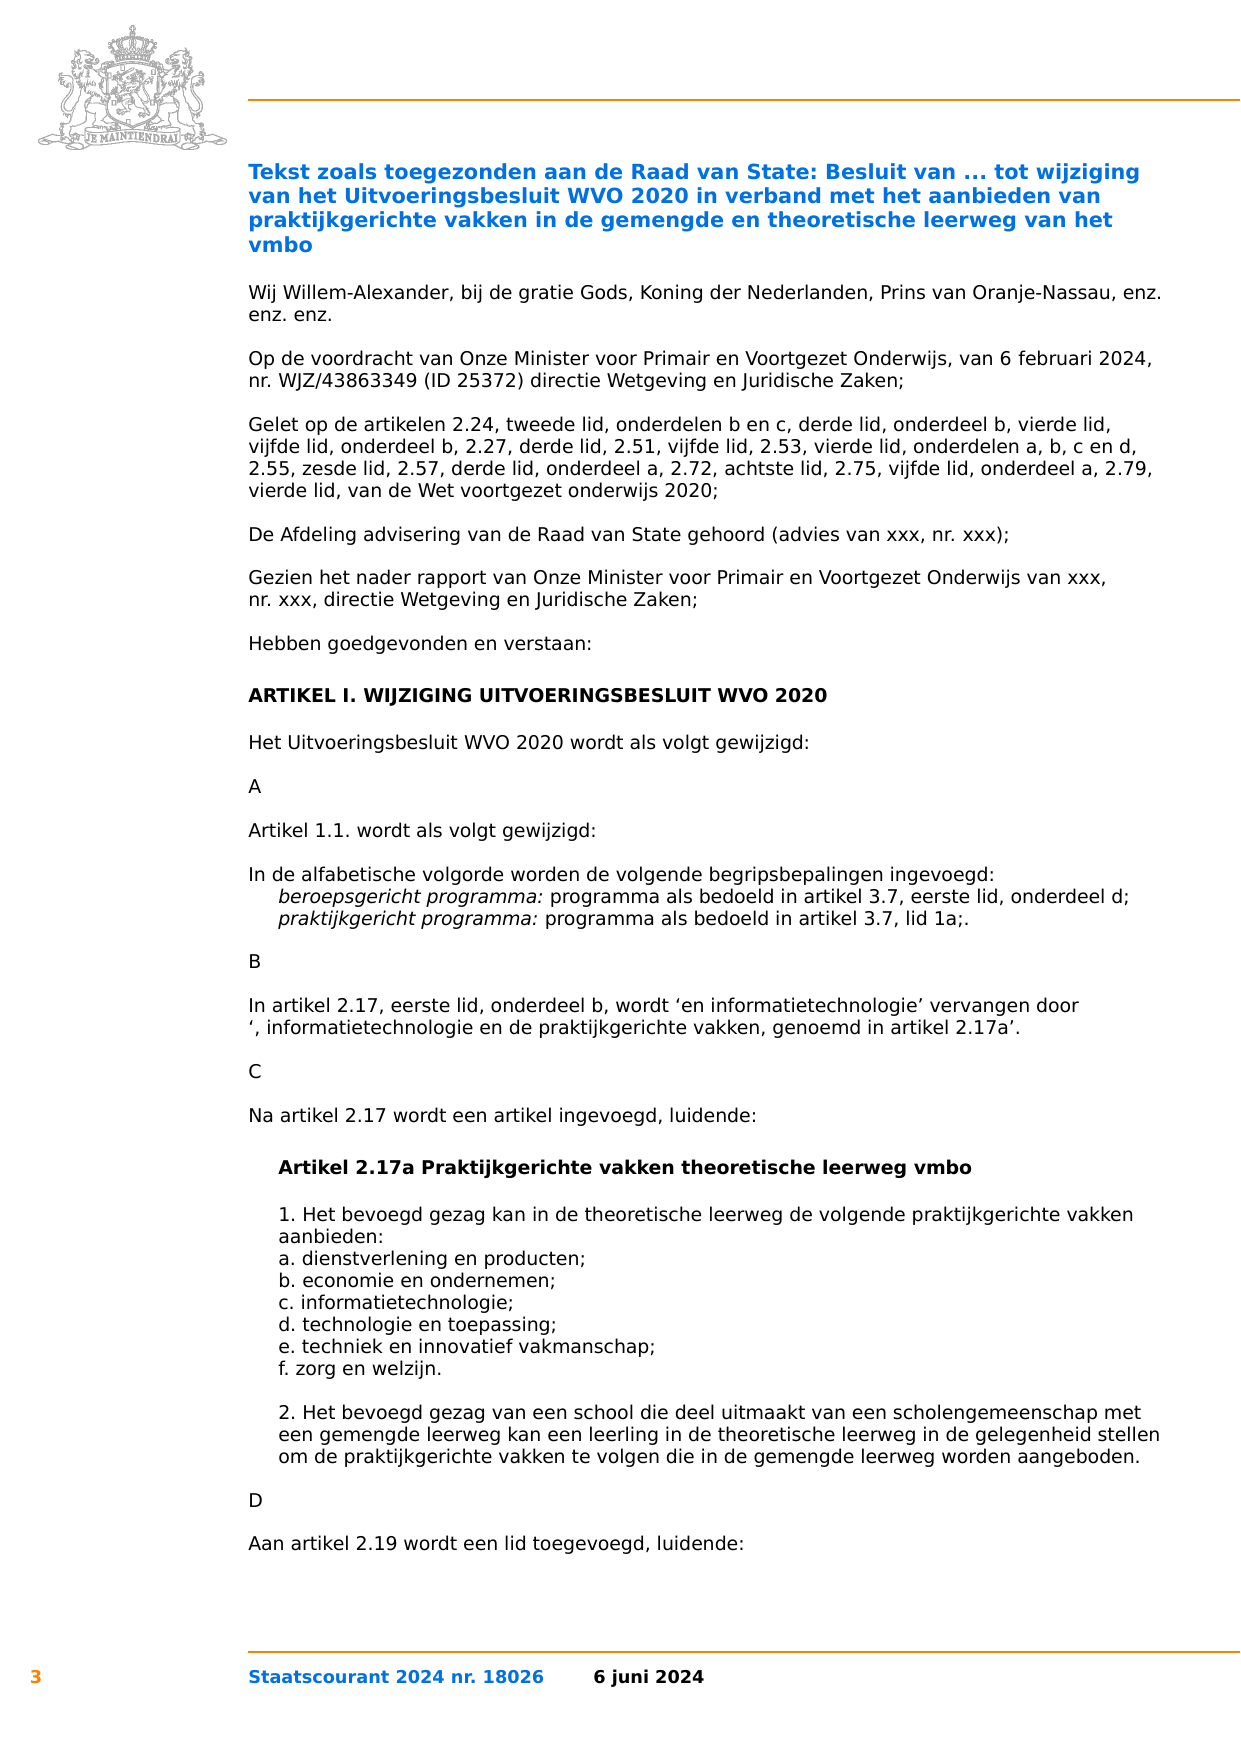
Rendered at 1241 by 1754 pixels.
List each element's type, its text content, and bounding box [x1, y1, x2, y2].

text Hebben goedgevonden en verstaan: [248, 633, 1163, 655]
subtitle Artikel 2.17a Praktijkgerichte vakken theoretische leerweg vmbo [278, 1157, 1163, 1179]
text Artikel 1.1. wordt als volgt gewijzigd: [248, 820, 1163, 842]
text Wij Willem-Alexander, bij de gratie Gods, Koning der Nederlanden, Prins van Oranje-Nassau, enz. enz. enz. [248, 282, 1163, 326]
picture [38, 25, 227, 150]
text Gelet op de artikelen 2.24, tweede lid, onderdelen b en c, derde lid, onderdeel b, vierde lid, vijfde lid, onderdeel b, 2.27, derde lid, 2.51, vijfde lid, 2.53, vierde lid, onderdelen a, b, c en d, 2.55, zesde lid, 2.57, derde lid, onderdeel a, 2.72, achtste lid, 2.75, vijfde lid, onderdeel a, 2.79, vierde lid, van de Wet voortgezet onderwijs 2020; [248, 414, 1163, 502]
text 1. Het bevoegd gezag kan in de theoretische leerweg de volgende praktijkgerichte vakken aanbieden: [278, 1204, 1163, 1248]
text C [248, 1061, 1163, 1083]
text Gezien het nader rapport van Onze Minister voor Primair en Voortgezet Onderwijs van xxx, nr. xxx, directie Wetgeving en Juridische Zaken; [248, 567, 1163, 611]
text d. technologie en toepassing; [278, 1314, 1163, 1336]
text D [248, 1489, 1163, 1511]
subtitle ARTIKEL I. WIJZIGING UITVOERINGSBESLUIT WVO 2020 [248, 685, 1163, 707]
text In artikel 2.17, eerste lid, onderdeel b, wordt ‘en informatietechnologie’ vervangen door ‘, informatietechnologie en de praktijkgerichte vakken, genoemd in artikel 2.17a’. [248, 995, 1163, 1039]
text A [248, 776, 1163, 798]
text Op de voordracht van Onze Minister voor Primair en Voortgezet Onderwijs, van 6 februari 2024, nr. WJZ/43863349 (ID 25372) directie Wetgeving en Juridische Zaken; [248, 348, 1163, 392]
text a. dienstverlening en producten; [278, 1248, 1163, 1270]
text 2. Het bevoegd gezag van een school die deel uitmaakt van een scholengemeenschap met een gemengde leerweg kan een leerling in de theoretische leerweg in de gelegenheid stellen om de praktijkgerichte vakken te volgen die in de gemengde leerweg worden aangeboden. [278, 1402, 1163, 1468]
text In de alfabetische volgorde worden de volgende begripsbepalingen ingevoegd: [248, 864, 1163, 886]
text e. techniek en innovatief vakmanschap; [278, 1336, 1163, 1358]
text praktijkgericht programma: programma als bedoeld in artikel 3.7, lid 1a;. [278, 908, 1163, 929]
text beroepsgericht programma: programma als bedoeld in artikel 3.7, eerste lid, onderdeel d; [278, 886, 1163, 908]
text De Afdeling advisering van de Raad van State gehoord (advies van xxx, nr. xxx); [248, 523, 1163, 545]
text c. informatietechnologie; [278, 1292, 1163, 1314]
text b. economie en ondernemen; [278, 1270, 1163, 1292]
text Na artikel 2.17 wordt een artikel ingevoegd, luidende: [248, 1105, 1163, 1127]
text B [248, 951, 1163, 973]
text Het Uitvoeringsbesluit WVO 2020 wordt als volgt gewijzigd: [248, 732, 1163, 754]
subtitle Tekst zoals toegezonden aan de Raad van State: Besluit van ... tot wijziging van het Uitvoeringsbesluit WVO 2020 in verband met het aanbieden van praktijkgerichte vakken in de gemengde en theoretische leerweg van het vmbo [248, 160, 1163, 257]
text f. zorg en welzijn. [278, 1358, 1163, 1380]
text Aan artikel 2.19 wordt een lid toegevoegd, luidende: [248, 1533, 1163, 1555]
